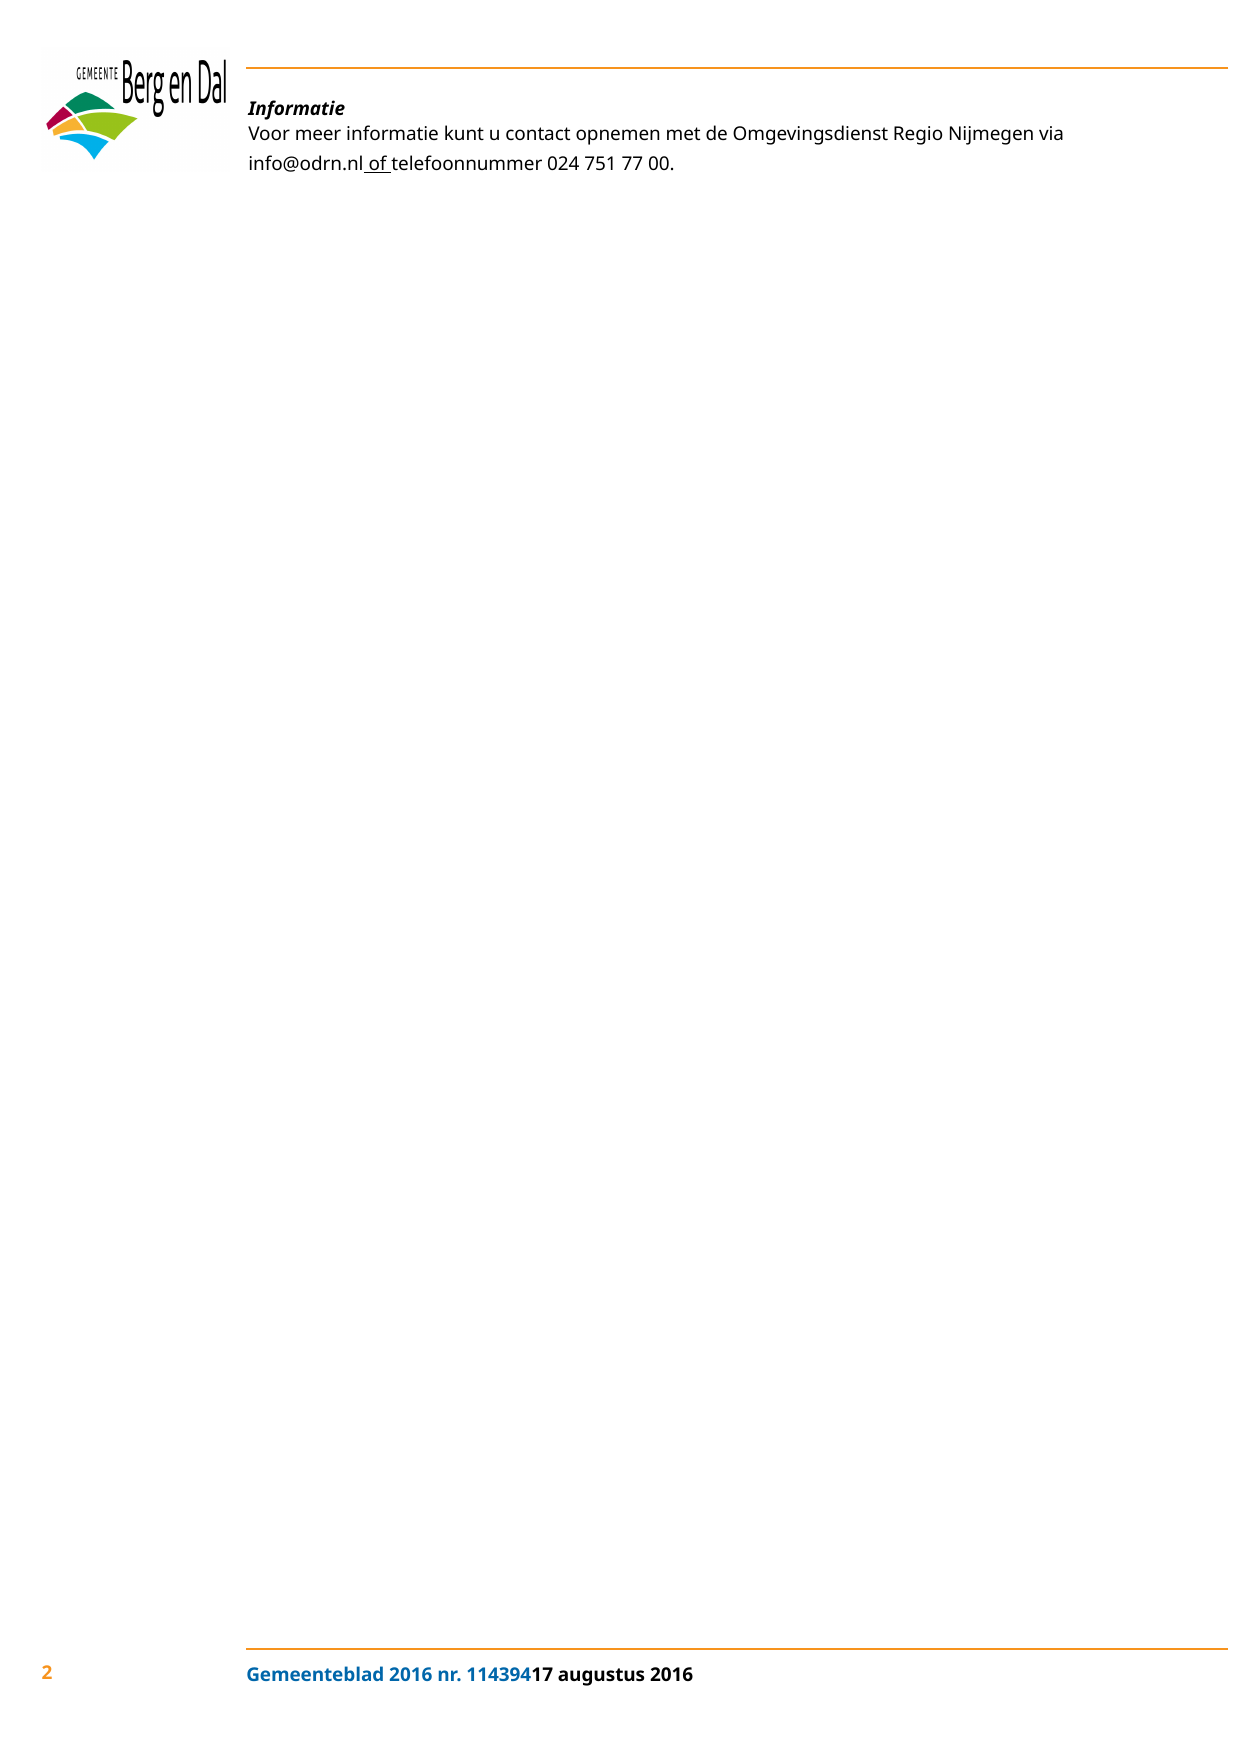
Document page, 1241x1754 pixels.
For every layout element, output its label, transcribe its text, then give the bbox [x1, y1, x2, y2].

text Voor meer informatie kunt u contact opnemen met de Omgevingsdienst Regio Nijmegen via info@odrn.nl of telefoonnummer 024 751 77 00. [248, 121, 1152, 176]
text Informatie [248, 95, 1152, 121]
picture [41, 47, 231, 172]
